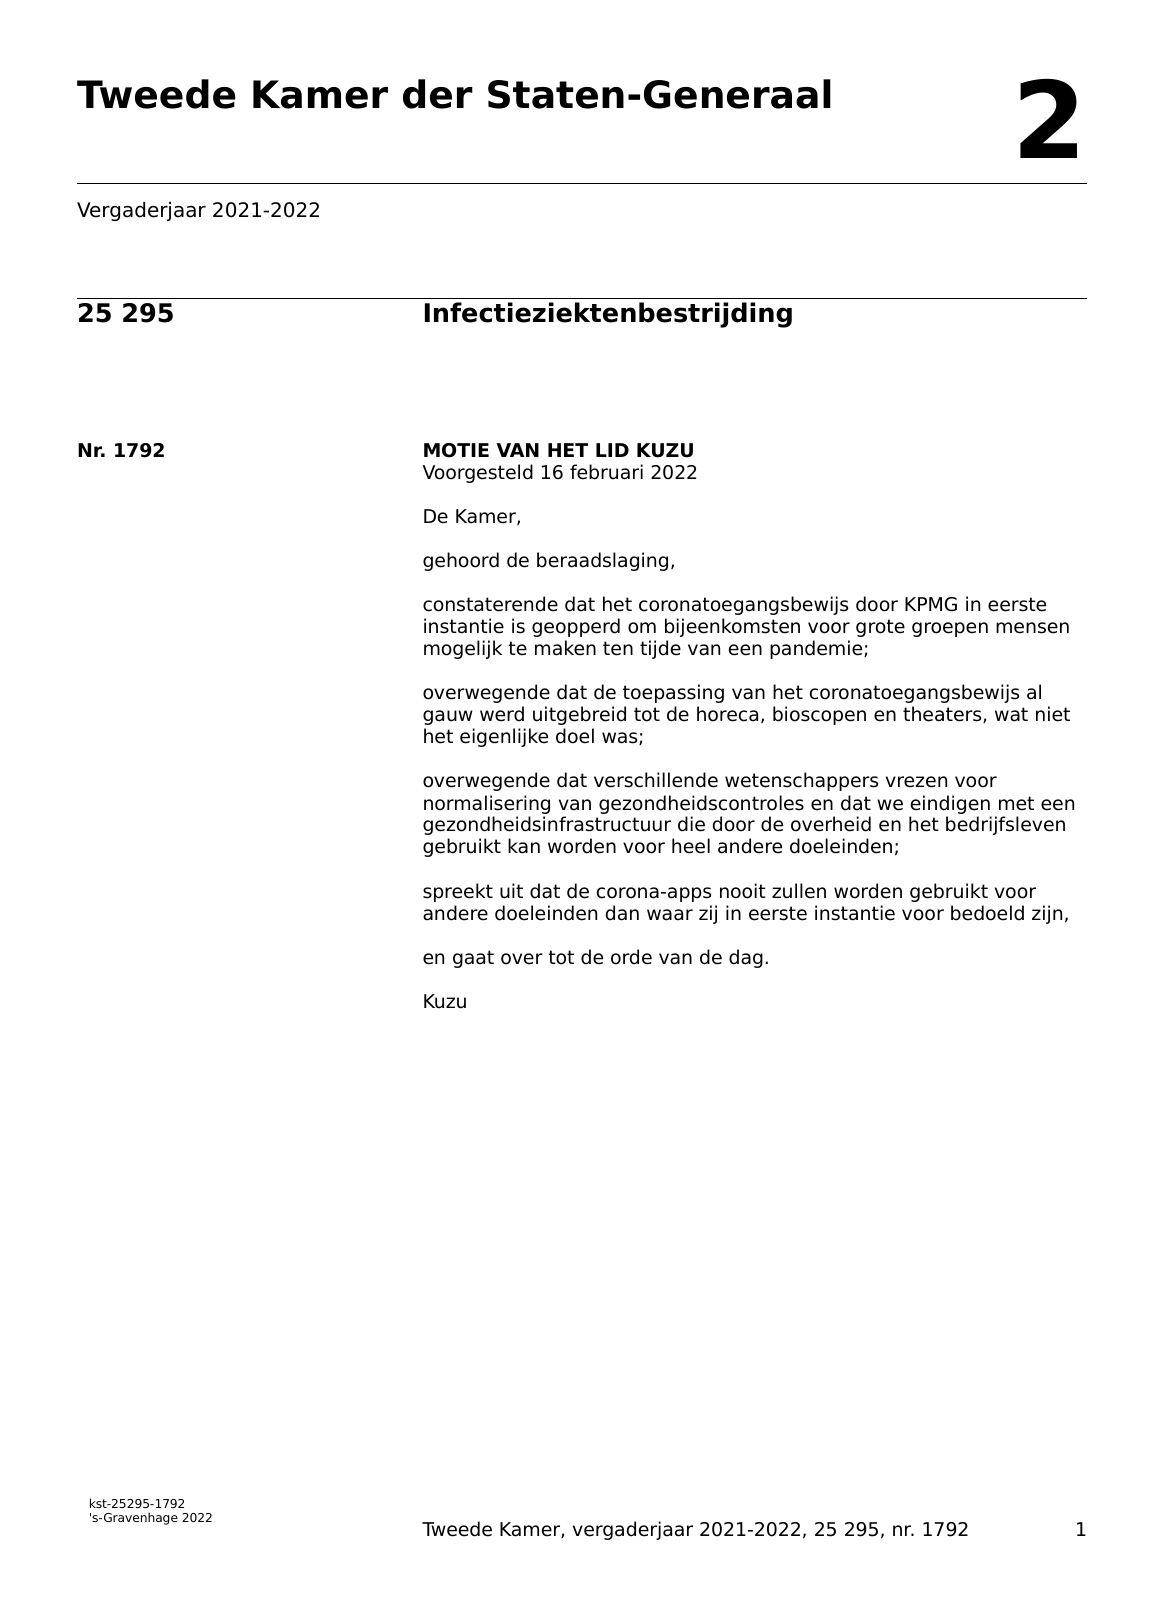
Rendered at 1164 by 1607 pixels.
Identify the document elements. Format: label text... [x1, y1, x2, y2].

text 's-Gravenhage 2022 [88, 1511, 323, 1525]
text en gaat over tot de orde van de dag. [422, 947, 1087, 969]
subtitle Nr. 1792 MOTIE VAN HET LID KUZU [77, 440, 1087, 462]
text Kuzu [422, 991, 1087, 1013]
table_header Tweede Kamer der Staten-Generaal [77, 59, 886, 183]
text Voorgesteld 16 februari 2022 [422, 462, 1087, 484]
text overwegende dat verschillende wetenschappers vrezen voor normalisering van gezondheidscontroles en dat we eindigen met een gezondheidsinfrastructuur die door de overheid en het bedrijfsleven gebruikt kan worden voor heel andere doeleinden; [422, 770, 1087, 858]
text gehoord de beraadslaging, [422, 550, 1087, 572]
text De Kamer, [422, 506, 1087, 528]
text kst-25295-1792 [88, 1497, 323, 1511]
text constaterende dat het coronatoegangsbewijs door KPMG in eerste instantie is geopperd om bijeenkomsten voor grote groepen mensen mogelijk te maken ten tijde van een pandemie; [422, 594, 1087, 660]
subtitle 25 295 Infectieziektenbestrijding [77, 299, 1087, 329]
text spreekt uit dat de corona-apps nooit zullen worden gebruikt voor andere doeleinden dan waar zij in eerste instantie voor bedoeld zijn, [422, 881, 1087, 924]
table_cell Vergaderjaar 2021-2022 [77, 184, 1087, 298]
table_header 2 [886, 59, 1087, 183]
text overwegende dat de toepassing van het coronatoegangsbewijs al gauw werd uitgebreid tot de horeca, bioscopen en theaters, wat niet het eigenlijke doel was; [422, 682, 1087, 748]
